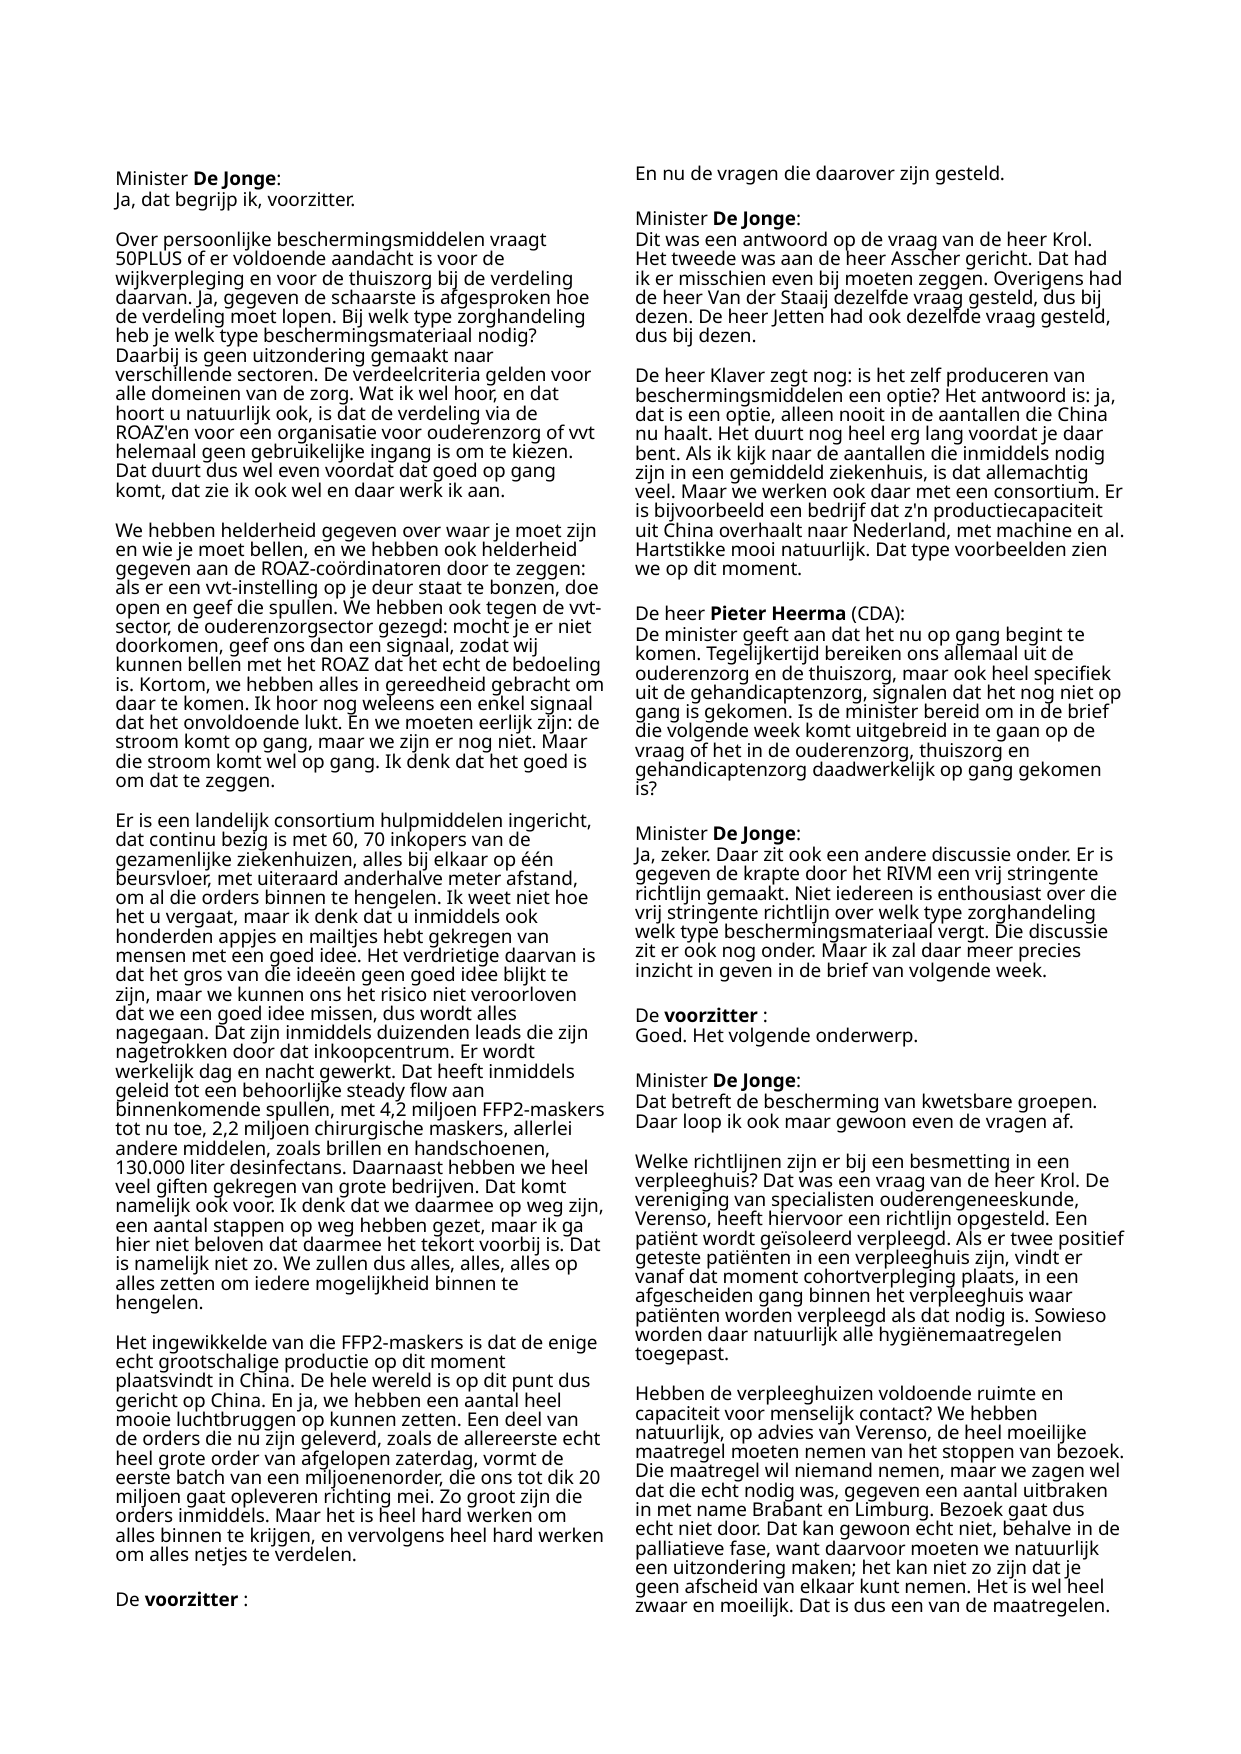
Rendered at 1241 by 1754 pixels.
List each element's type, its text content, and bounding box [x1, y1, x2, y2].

text Over persoonlijke beschermingsmiddelen vraagt 50PLUS of er voldoende aandacht is voor de wijkverpleging en voor de thuiszorg bij de verdeling daarvan. Ja, gegeven de schaarste is afgesproken hoe de verdeling moet lopen. Bij welk type zorghandeling heb je welk type beschermingsmateriaal nodig? Daarbij is geen uitzondering gemaakt naar verschillende sectoren. De verdeelcriteria gelden voor alle domeinen van de zorg. Wat ik wel hoor, en dat hoort u natuurlijk ook, is dat de verdeling via de ROAZ'en voor een organisatie voor ouderenzorg of vvt helemaal geen gebruikelijke ingang is om te kiezen. Dat duurt dus wel even voordat dat goed op gang komt, dat zie ik ook wel en daar werk ik aan. [115, 231, 605, 501]
text Dat betreft de bescherming van kwetsbare groepen. Daar loop ik ook maar gewoon even de vragen af. [635, 1093, 1125, 1132]
text Minister De Jonge: [635, 1068, 1125, 1093]
text Minister De Jonge: [635, 820, 1125, 846]
text Ja, zeker. Daar zit ook een andere discussie onder. Er is gegeven de krapte door het RIVM een vrij stringente richtlijn gemaakt. Niet iedereen is enthousiast over die vrij stringente richtlijn over welk type zorghandeling welk type beschermingsmateriaal vergt. Die discussie zit er ook nog onder. Maar ik zal daar meer precies inzicht in geven in de brief van volgende week. [635, 846, 1125, 981]
text Dit was een antwoord op de vraag van de heer Krol. Het tweede was aan de heer Asscher gericht. Dat had ik er misschien even bij moeten zeggen. Overigens had de heer Van der Staaij dezelfde vraag gesteld, dus bij dezen. De heer Jetten had ook dezelfde vraag gesteld, dus bij dezen. [635, 231, 1125, 347]
text Minister De Jonge: [115, 165, 605, 191]
text Ja, dat begrijp ik, voorzitter. [115, 191, 605, 210]
text Hebben de verpleeghuizen voldoende ruimte en capaciteit voor menselijk contact? We hebben natuurlijk, op advies van Verenso, de heel moeilijke maatregel moeten nemen van het stoppen van bezoek. Die maatregel wil niemand nemen, maar we zagen wel dat die echt nodig was, gegeven een aantal uitbraken in met name Brabant en Limburg. Bezoek gaat dus echt niet door. Dat kan gewoon echt niet, behalve in de palliatieve fase, want daarvoor moeten we natuurlijk een uitzondering maken; het kan niet zo zijn dat je geen afscheid van elkaar kunt nemen. Het is wel heel zwaar en moeilijk. Dat is dus een van de maatregelen. [635, 1385, 1125, 1617]
text De heer Pieter Heerma (CDA): [635, 600, 1125, 626]
text De heer Klaver zegt nog: is het zelf produceren van beschermingsmiddelen een optie? Het antwoord is: ja, dat is een optie, alleen nooit in de aantallen die China nu haalt. Het duurt nog heel erg lang voordat je daar bent. Als ik kijk naar de aantallen die inmiddels nodig zijn in een gemiddeld ziekenhuis, is dat allemachtig veel. Maar we werken ook daar met een consortium. Er is bijvoorbeeld een bedrijf dat z'n productiecapaciteit uit China overhaalt naar Nederland, met machine en al. Hartstikke mooi natuurlijk. Dat type voorbeelden zien we op dit moment. [635, 367, 1125, 579]
text De minister geeft aan dat het nu op gang begint te komen. Tegelijkertijd bereiken ons allemaal uit de ouderenzorg en de thuiszorg, maar ook heel specifiek uit de gehandicaptenzorg, signalen dat het nog niet op gang is gekomen. Is de minister bereid om in de brief die volgende week komt uitgebreid in te gaan op de vraag of het in de ouderenzorg, thuiszorg en gehandicaptenzorg daadwerkelijk op gang gekomen is? [635, 626, 1125, 799]
text Minister De Jonge: [635, 205, 1125, 231]
text Welke richtlijnen zijn er bij een besmetting in een verpleeghuis? Dat was een vraag van de heer Krol. De vereniging van specialisten ouderengeneeskunde, Verenso, heeft hiervoor een richtlijn opgesteld. Een patiënt wordt geïsoleerd verpleegd. Als er twee positief geteste patiënten in een verpleeghuis zijn, vindt er vanaf dat moment cohortverpleging plaats, in een afgescheiden gang binnen het verpleeghuis waar patiënten worden verpleegd als dat nodig is. Sowieso worden daar natuurlijk alle hygiënemaatregelen toegepast. [635, 1153, 1125, 1364]
text Het ingewikkelde van die FFP2-maskers is dat de enige echt grootschalige productie op dit moment plaatsvindt in China. De hele wereld is op dit punt dus gericht op China. En ja, we hebben een aantal heel mooie luchtbruggen op kunnen zetten. Een deel van de orders die nu zijn geleverd, zoals de allereerste echt heel grote order van afgelopen zaterdag, vormt de eerste batch van een miljoenenorder, die ons tot dik 20 miljoen gaat opleveren richting mei. Zo groot zijn die orders inmiddels. Maar het is heel hard werken om alles binnen te krijgen, en vervolgens heel hard werken om alles netjes te verdelen. [115, 1334, 605, 1565]
text De voorzitter : [635, 1002, 1125, 1027]
text De voorzitter : [115, 1586, 605, 1612]
text Goed. Het volgende onderwerp. [635, 1027, 1125, 1047]
text We hebben helderheid gegeven over waar je moet zijn en wie je moet bellen, en we hebben ook helderheid gegeven aan de ROAZ-coördinatoren door te zeggen: als er een vvt-instelling op je deur staat te bonzen, doe open en geef die spullen. We hebben ook tegen de vvt-sector, de ouderenzorgsector gezegd: mocht je er niet doorkomen, geef ons dan een signaal, zodat wij kunnen bellen met het ROAZ dat het echt de bedoeling is. Kortom, we hebben alles in gereedheid gebracht om daar te komen. Ik hoor nog weleens een enkel signaal dat het onvoldoende lukt. En we moeten eerlijk zijn: de stroom komt op gang, maar we zijn er nog niet. Maar die stroom komt wel op gang. Ik denk dat het goed is om dat te zeggen. [115, 522, 605, 791]
text Er is een landelijk consortium hulpmiddelen ingericht, dat continu bezig is met 60, 70 inkopers van de gezamenlijke ziekenhuizen, alles bij elkaar op één beursvloer, met uiteraard anderhalve meter afstand, om al die orders binnen te hengelen. Ik weet niet hoe het u vergaat, maar ik denk dat u inmiddels ook honderden appjes en mailtjes hebt gekregen van mensen met een goed idee. Het verdrietige daarvan is dat het gros van die ideeën geen goed idee blijkt te zijn, maar we kunnen ons het risico niet veroorloven dat we een goed idee missen, dus wordt alles nagegaan. Dat zijn inmiddels duizenden leads die zijn nagetrokken door dat inkoopcentrum. Er wordt werkelijk dag en nacht gewerkt. Dat heeft inmiddels geleid tot een behoorlijke steady flow aan binnenkomende spullen, met 4,2 miljoen FFP2-maskers tot nu toe, 2,2 miljoen chirurgische maskers, allerlei andere middelen, zoals brillen en handschoenen, 130.000 liter desinfectans. Daarnaast hebben we heel veel giften gekregen van grote bedrijven. Dat komt namelijk ook voor. Ik denk dat we daarmee op weg zijn, een aantal stappen op weg hebben gezet, maar ik ga hier niet beloven dat daarmee het tekort voorbij is. Dat is namelijk niet zo. We zullen dus alles, alles, alles op alles zetten om iedere mogelijkheid binnen te hengelen. [115, 812, 605, 1313]
text En nu de vragen die daarover zijn gesteld. [635, 165, 1125, 184]
